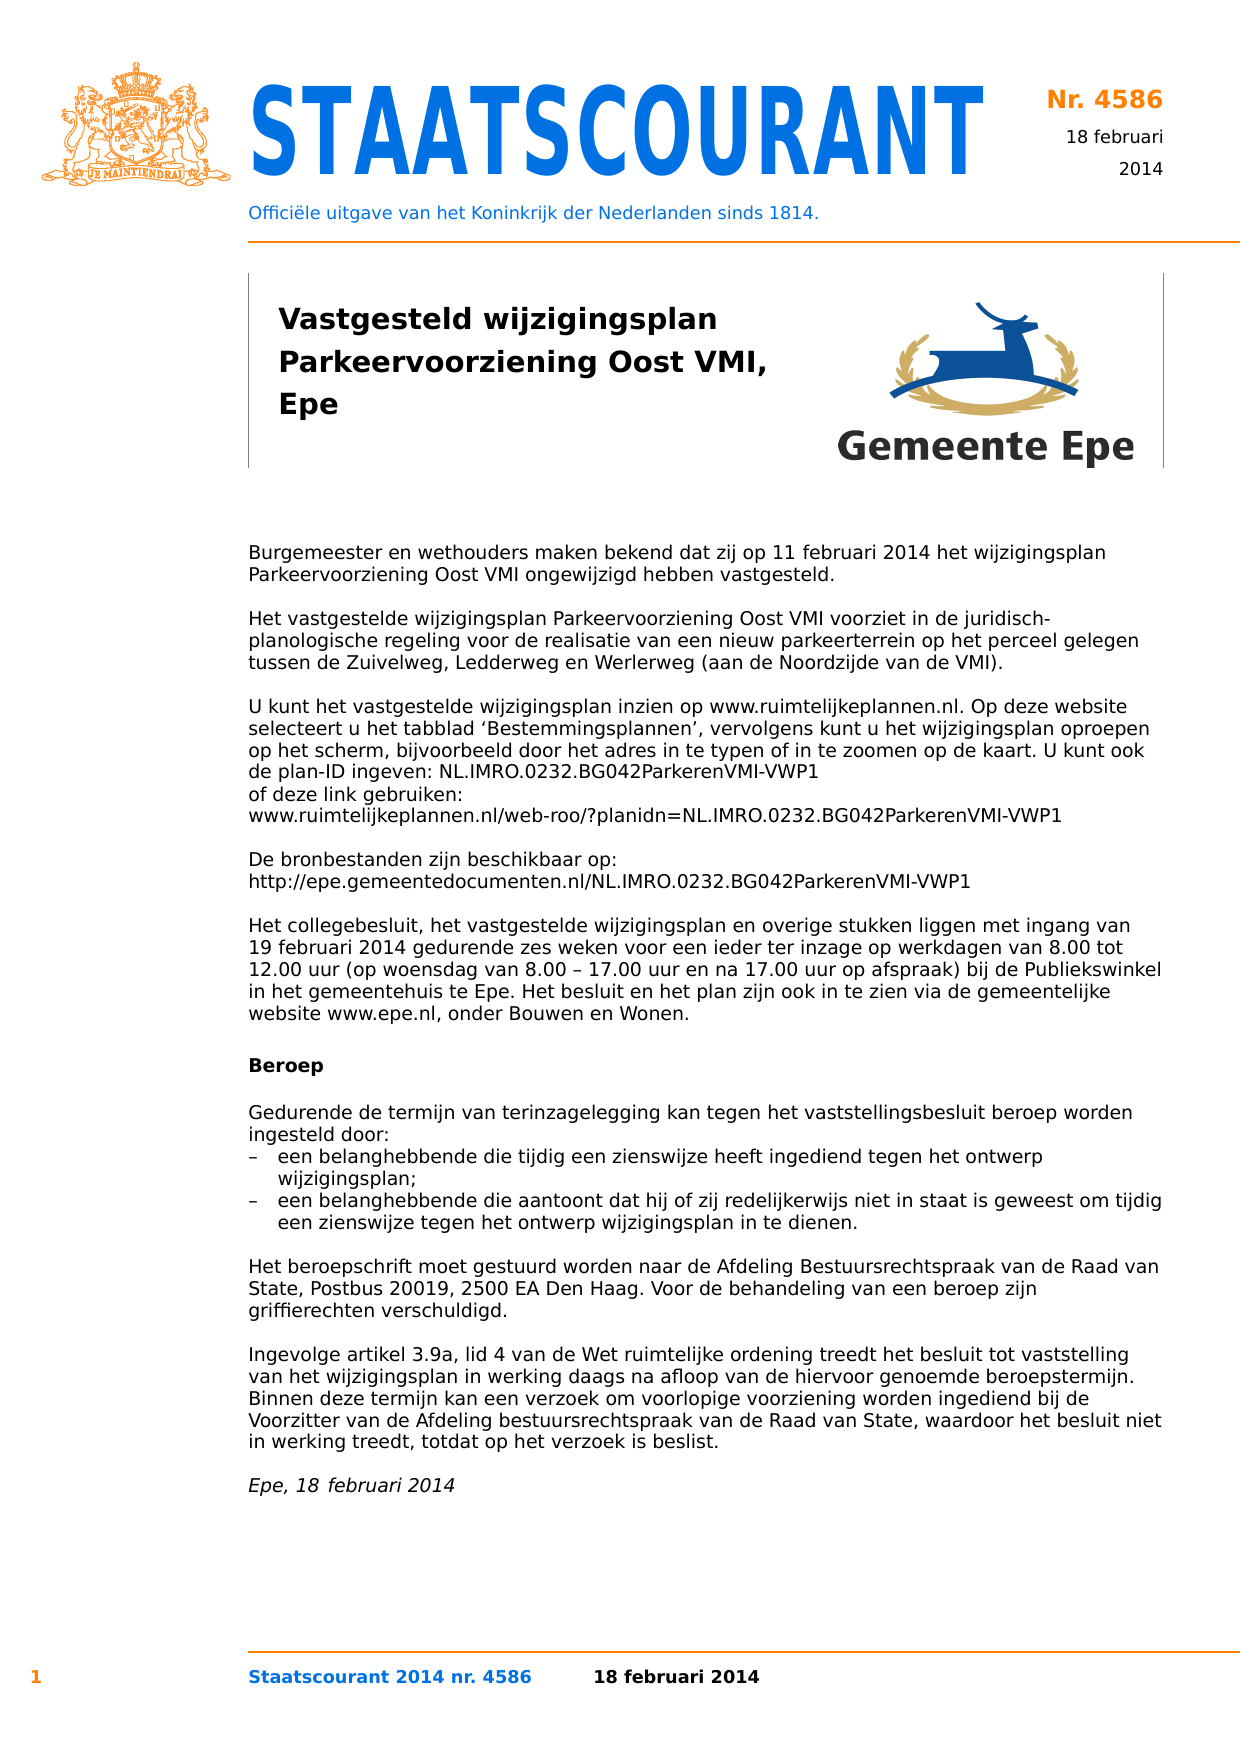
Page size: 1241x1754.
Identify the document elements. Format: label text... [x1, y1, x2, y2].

table_cell 2014 [998, 153, 1240, 203]
text U kunt het vastgestelde wijzigingsplan inzien op www.ruimtelijkeplannen.nl. Op deze website selecteert u het tabblad ‘Bestemmingsplannen’, vervolgens kunt u het wijzigingsplan oproepen op het scherm, bijvoorbeeld door het adres in te typen of in te zoomen op de kaart. U kunt ook de plan-ID ingeven: NL.IMRO.0232.BG042ParkerenVMI-VWP1 [248, 696, 1163, 783]
subtitle Vastgesteld wijzigingsplan Parkeervoorziening Oost VMI, Epe [249, 273, 1163, 468]
text – een belanghebbende die aantoont dat hij of zij redelijkerwijs niet in staat is geweest om tijdig een zienswijze tegen het ontwerp wijzigingsplan in te dienen. [248, 1190, 1163, 1234]
text Het collegebesluit, het vastgestelde wijzigingsplan en overige stukken liggen met ingang van 19 februari 2014 gedurende zes weken voor een ieder ter inzage op werkdagen van 8.00 tot 12.00 uur (op woensdag van 8.00 – 17.00 uur en na 17.00 uur op afspraak) bij de Publiekswinkel in het gemeentehuis te Epe. Het besluit en het plan zijn ook in te zien via de gemeentelijke website www.epe.nl, onder Bouwen en Wonen. [248, 915, 1163, 1025]
text Gedurende de termijn van terinzagelegging kan tegen het vaststellingsbesluit beroep worden ingesteld door: [248, 1102, 1163, 1146]
text Epe, 18 februari 2014 [248, 1475, 1163, 1497]
text De bronbestanden zijn beschikbaar op: [248, 849, 1163, 871]
table_cell Officiële uitgave van het Koninkrijk der Nederlanden sinds 1814. [248, 203, 1240, 241]
subtitle Beroep [248, 1055, 1163, 1077]
table_cell 18 februari [998, 121, 1240, 153]
table_header Nr. 4586 [998, 62, 1240, 121]
picture [41, 62, 231, 186]
table_header [25, 62, 248, 241]
text Burgemeester en wethouders maken bekend dat zij op 11 februari 2014 het wijzigingsplan Parkeervoorziening Oost VMI ongewijzigd hebben vastgesteld. [248, 542, 1163, 586]
text www.ruimtelijkeplannen.nl/web-roo/?planidn=NL.IMRO.0232.BG042ParkerenVMI-VWP1 [248, 805, 1163, 827]
text of deze link gebruiken: [248, 783, 1163, 805]
picture [838, 302, 1134, 468]
text http://epe.gemeentedocumenten.nl/NL.IMRO.0232.BG042ParkerenVMI-VWP1 [248, 871, 1163, 893]
text Ingevolge artikel 3.9a, lid 4 van de Wet ruimtelijke ordening treedt het besluit tot vaststelling van het wijzigingsplan in werking daags na afloop van de hiervoor genoemde beroepstermijn. Binnen deze termijn kan een verzoek om voorlopige voorziening worden ingediend bij de Voorzitter van de Afdeling bestuursrechtspraak van de Raad van State, waardoor het besluit niet in werking treedt, totdat op het verzoek is beslist. [248, 1343, 1163, 1453]
table_header STAATSCOURANT [248, 62, 998, 203]
text – een belanghebbende die tijdig een zienswijze heeft ingediend tegen het ontwerp wijzigingsplan; [248, 1146, 1163, 1190]
text Het beroepschrift moet gestuurd worden naar de Afdeling Bestuursrechtspraak van de Raad van State, Postbus 20019, 2500 EA Den Haag. Voor de behandeling van een beroep zijn griffierechten verschuldigd. [248, 1256, 1163, 1322]
text Het vastgestelde wijzigingsplan Parkeervoorziening Oost VMI voorziet in de juridisch-planologische regeling voor de realisatie van een nieuw parkeerterrein op het perceel gelegen tussen de Zuivelweg, Ledderweg en Werlerweg (aan de Noordzijde van de VMI). [248, 608, 1163, 674]
